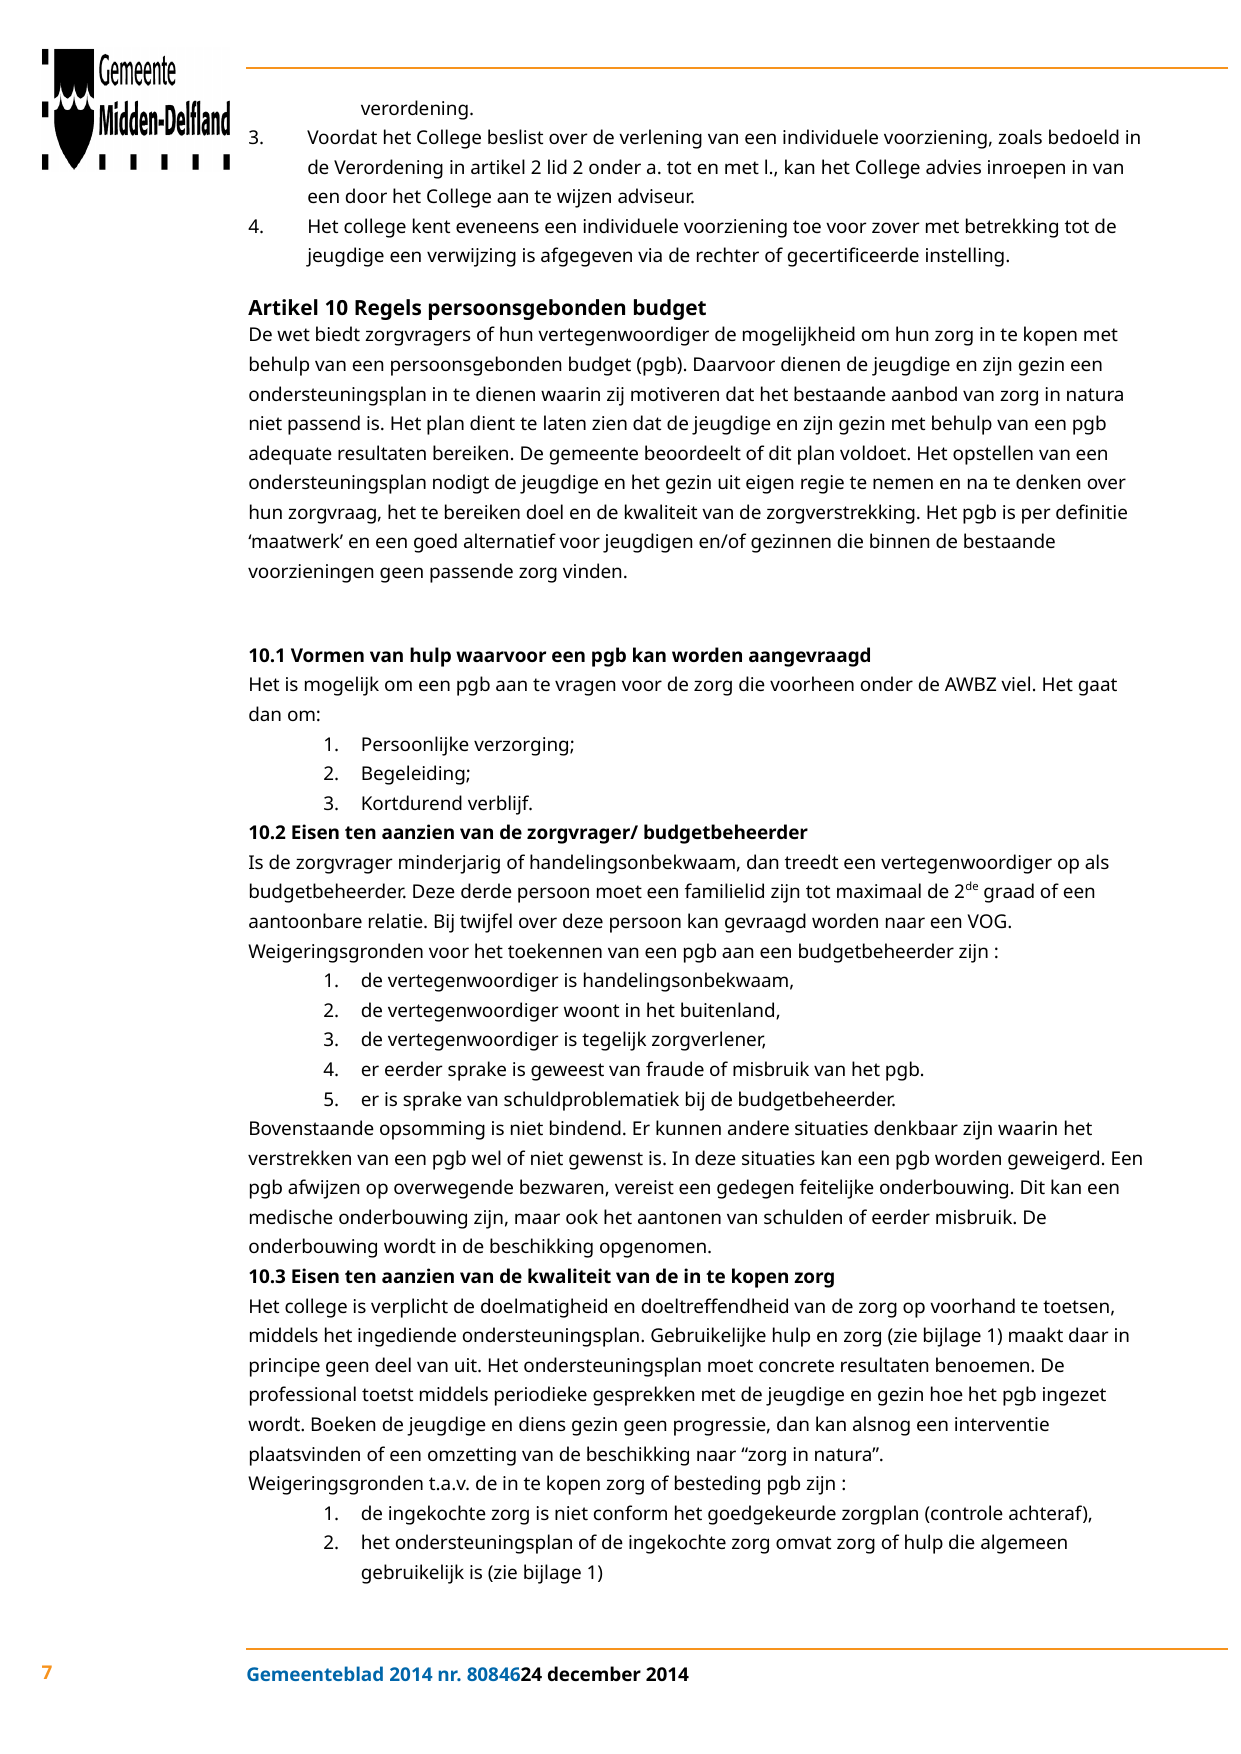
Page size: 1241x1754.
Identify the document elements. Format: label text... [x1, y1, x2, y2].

list de ingekochte zorg is niet conform het goedgekeurde zorgplan (controle achteraf), [323, 1500, 1152, 1526]
text Het is mogelijk om een pgb aan te vragen voor de zorg die voorheen onder de AWBZ viel. Het gaat dan om: [248, 672, 1152, 727]
text Het college is verplicht de doelmatigheid en doeltreffendheid van de zorg op voorhand te toetsen, middels het ingediende ondersteuningsplan. Gebruikelijke hulp en zorg (zie bijlage 1) maakt daar in principe geen deel van uit. Het ondersteuningsplan moet concrete resultaten benoemen. De professional toetst middels periodieke gesprekken met de jeugdige en gezin hoe het pgb ingezet wordt. Boeken de jeugdige en diens gezin geen progressie, dan kan alsnog een interventie plaatsvinden of een omzetting van de beschikking naar “zorg in natura”. [248, 1293, 1152, 1466]
list Het college kent eveneens een individuele voorziening toe voor zover met betrekking tot de jeugdige een verwijzing is afgegeven via de rechter of gecertificeerde instelling. [248, 213, 1152, 268]
list Begeleiding; [323, 760, 1152, 786]
list Kortdurend verblijf. [323, 790, 1152, 816]
list Persoonlijke verzorging; [323, 731, 1152, 756]
text Weigeringsgronden t.a.v. de in te kopen zorg of besteding pgb zijn : [248, 1470, 1152, 1496]
list de vertegenwoordiger is tegelijk zorgverlener, [323, 1027, 1152, 1052]
text 10.2 Eisen ten aanzien van de zorgvrager/ budgetbeheerder [248, 819, 1152, 845]
list verordening. [323, 95, 1152, 121]
text 10.1 Vormen van hulp waarvoor een pgb kan worden aangevraagd [248, 642, 1152, 668]
text De wet biedt zorgvragers of hun vertegenwoordiger de mogelijkheid om hun zorg in te kopen met behulp van een persoonsgebonden budget (pgb). Daarvoor dienen de jeugdige en zijn gezin een ondersteuningsplan in te dienen waarin zij motiveren dat het bestaande aanbod van zorg in natura niet passend is. Het plan dient te laten zien dat de jeugdige en zijn gezin met behulp van een pgb adequate resultaten bereiken. De gemeente beoordeelt of dit plan voldoet. Het opstellen van een ondersteuningsplan nodigt de jeugdige en het gezin uit eigen regie te nemen en na te denken over hun zorgvraag, het te bereiken doel en de kwaliteit van de zorgverstrekking. Het pgb is per definitie ‘maatwerk’ en een goed alternatief voor jeugdigen en/of gezinnen die binnen de bestaande voorzieningen geen passende zorg vinden. [248, 322, 1152, 584]
list de vertegenwoordiger is handelingsonbekwaam, [323, 967, 1152, 993]
text Artikel 10 Regels persoonsgebonden budget [248, 293, 1152, 322]
text Bovenstaande opsomming is niet bindend. Er kunnen andere situaties denkbaar zijn waarin het verstrekken van een pgb wel of niet gewenst is. In deze situaties kan een pgb worden geweigerd. Een pgb afwijzen op overwegende bezwaren, vereist een gedegen feitelijke onderbouwing. Dit kan een medische onderbouwing zijn, maar ook het aantonen van schulden of eerder misbruik. De onderbouwing wordt in de beschikking opgenomen. [248, 1115, 1152, 1259]
list er is sprake van schuldproblematiek bij de budgetbeheerder. [323, 1086, 1152, 1111]
list het ondersteuningsplan of de ingekochte zorg omvat zorg of hulp die algemeen gebruikelijk is (zie bijlage 1) [323, 1529, 1152, 1585]
list de vertegenwoordiger woont in het buitenland, [323, 997, 1152, 1023]
text Weigeringsgronden voor het toekennen van een pgb aan een budgetbeheerder zijn : [248, 938, 1152, 963]
text 10.3 Eisen ten aanzien van de kwaliteit van de in te kopen zorg [248, 1263, 1152, 1289]
text Is de zorgvrager minderjarig of handelingsonbekwaam, dan treedt een vertegenwoordiger op als budgetbeheerder. Deze derde persoon moet een familielid zijn tot maximaal de 2de graad of een aantoonbare relatie. Bij twijfel over deze persoon kan gevraagd worden naar een VOG. [248, 849, 1152, 934]
picture [41, 47, 231, 172]
list Voordat het College beslist over de verlening van een individuele voorziening, zoals bedoeld in de Verordening in artikel 2 lid 2 onder a. tot en met l., kan het College advies inroepen in van een door het College aan te wijzen adviseur. [248, 124, 1152, 209]
list er eerder sprake is geweest van fraude of misbruik van het pgb. [323, 1056, 1152, 1082]
